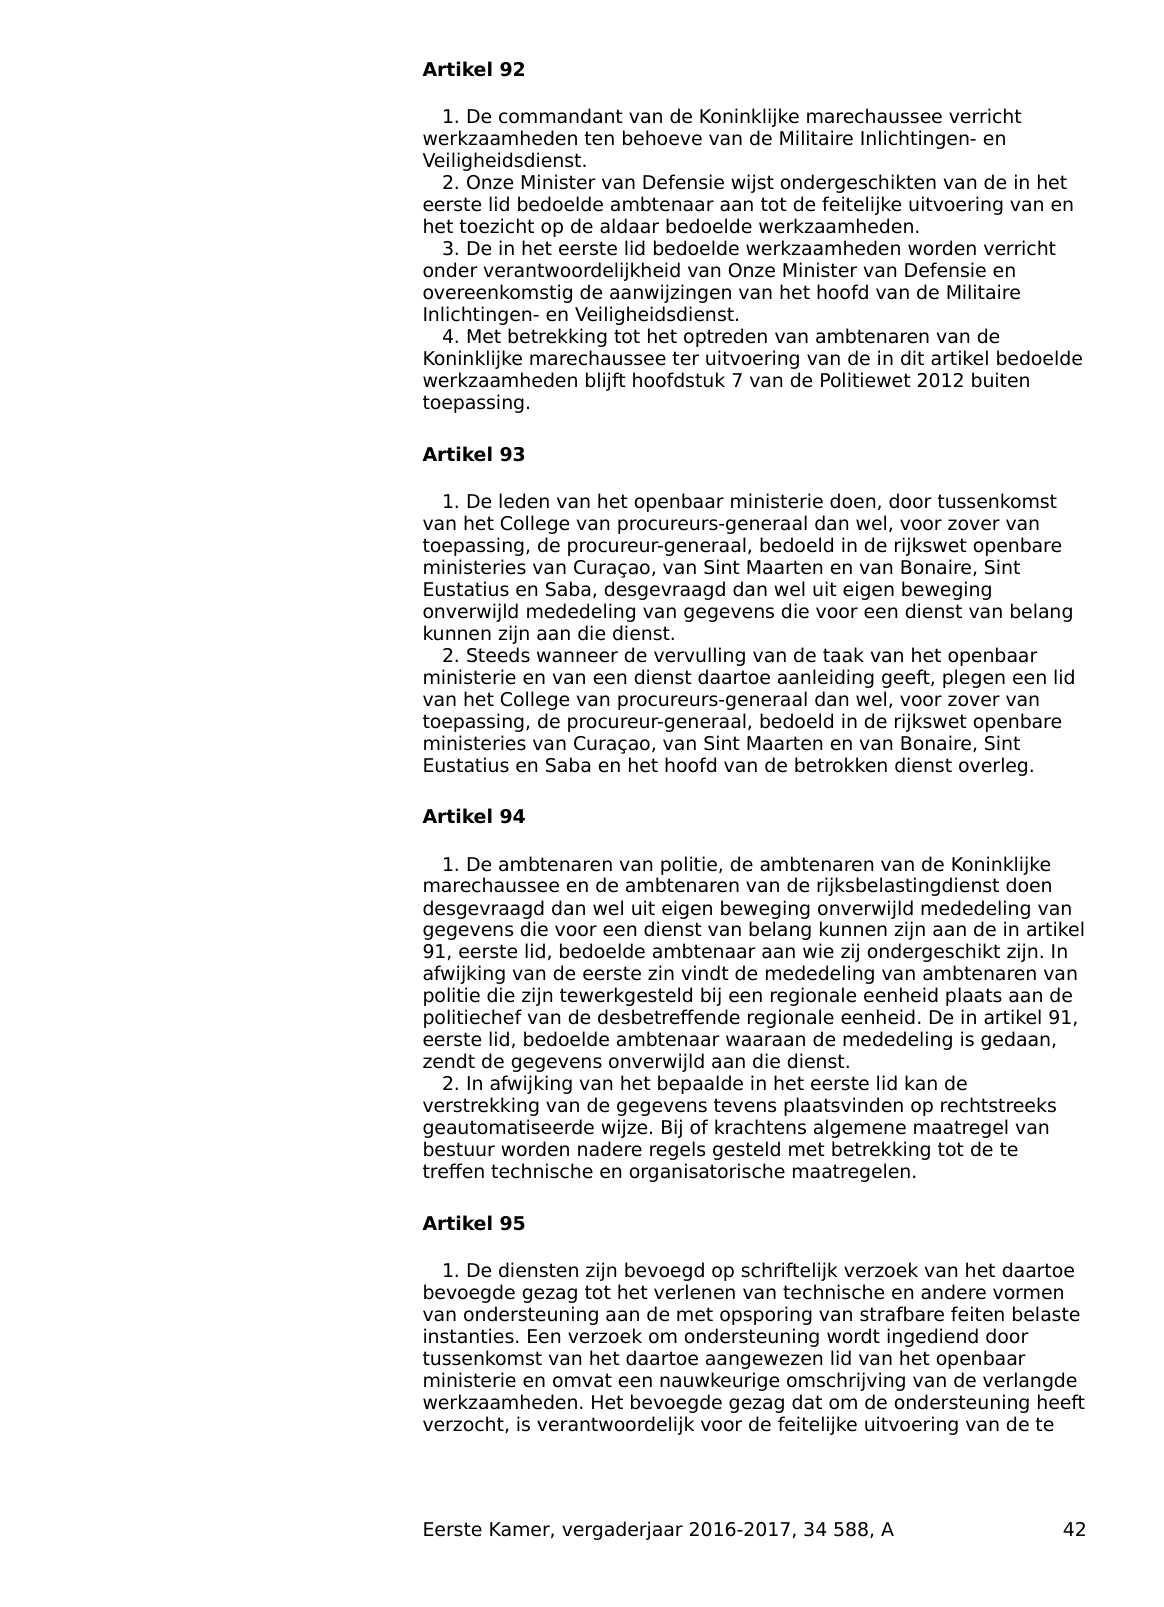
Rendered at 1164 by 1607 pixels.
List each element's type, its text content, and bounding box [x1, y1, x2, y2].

subtitle Artikel 92 [422, 59, 1087, 81]
text 1. De commandant van de Koninklijke marechaussee verricht werkzaamheden ten behoeve van de Militaire Inlichtingen- en Veiligheidsdienst. [422, 106, 1087, 172]
text 3. De in het eerste lid bedoelde werkzaamheden worden verricht onder verantwoordelijkheid van Onze Minister van Defensie en overeenkomstig de aanwijzingen van het hoofd van de Militaire Inlichtingen- en Veiligheidsdienst. [422, 238, 1087, 326]
text 1. De leden van het openbaar ministerie doen, door tussenkomst van het College van procureurs-generaal dan wel, voor zover van toepassing, de procureur-generaal, bedoeld in de rijkswet openbare ministeries van Curaçao, van Sint Maarten en van Bonaire, Sint Eustatius en Saba, desgevraagd dan wel uit eigen beweging onverwijld mededeling van gegevens die voor een dienst van belang kunnen zijn aan die dienst. [422, 491, 1087, 644]
text 1. De diensten zijn bevoegd op schriftelijk verzoek van het daartoe bevoegde gezag tot het verlenen van technische en andere vormen van ondersteuning aan de met opsporing van strafbare feiten belaste instanties. Een verzoek om ondersteuning wordt ingediend door tussenkomst van het daartoe aangewezen lid van het openbaar ministerie en omvat een nauwkeurige omschrijving van de verlangde werkzaamheden. Het bevoegde gezag dat om de ondersteuning heeft verzocht, is verantwoordelijk voor de feitelijke uitvoering van de te [422, 1260, 1087, 1436]
text 2. Steeds wanneer de vervulling van de taak van het openbaar ministerie en van een dienst daartoe aanleiding geeft, plegen een lid van het College van procureurs-generaal dan wel, voor zover van toepassing, de procureur-generaal, bedoeld in de rijkswet openbare ministeries van Curaçao, van Sint Maarten en van Bonaire, Sint Eustatius en Saba en het hoofd van de betrokken dienst overleg. [422, 644, 1087, 776]
text 2. In afwijking van het bepaalde in het eerste lid kan de verstrekking van de gegevens tevens plaatsvinden op rechtstreeks geautomatiseerde wijze. Bij of krachtens algemene maatregel van bestuur worden nadere regels gesteld met betrekking tot de te treffen technische en organisatorische maatregelen. [422, 1073, 1087, 1183]
text 4. Met betrekking tot het optreden van ambtenaren van de Koninklijke marechaussee ter uitvoering van de in dit artikel bedoelde werkzaamheden blijft hoofdstuk 7 van de Politiewet 2012 buiten toepassing. [422, 326, 1087, 414]
text 2. Onze Minister van Defensie wijst ondergeschikten van de in het eerste lid bedoelde ambtenaar aan tot de feitelijke uitvoering van en het toezicht op de aldaar bedoelde werkzaamheden. [422, 172, 1087, 238]
subtitle Artikel 94 [422, 806, 1087, 828]
subtitle Artikel 95 [422, 1213, 1087, 1235]
text 1. De ambtenaren van politie, de ambtenaren van de Koninklijke marechaussee en de ambtenaren van de rijksbelastingdienst doen desgevraagd dan wel uit eigen beweging onverwijld mededeling van gegevens die voor een dienst van belang kunnen zijn aan de in artikel 91, eerste lid, bedoelde ambtenaar aan wie zij ondergeschikt zijn. In afwijking van de eerste zin vindt de mededeling van ambtenaren van politie die zijn tewerkgesteld bij een regionale eenheid plaats aan de politiechef van de desbetreffende regionale eenheid. De in artikel 91, eerste lid, bedoelde ambtenaar waaraan de mededeling is gedaan, zendt de gegevens onverwijld aan die dienst. [422, 853, 1087, 1073]
subtitle Artikel 93 [422, 444, 1087, 466]
